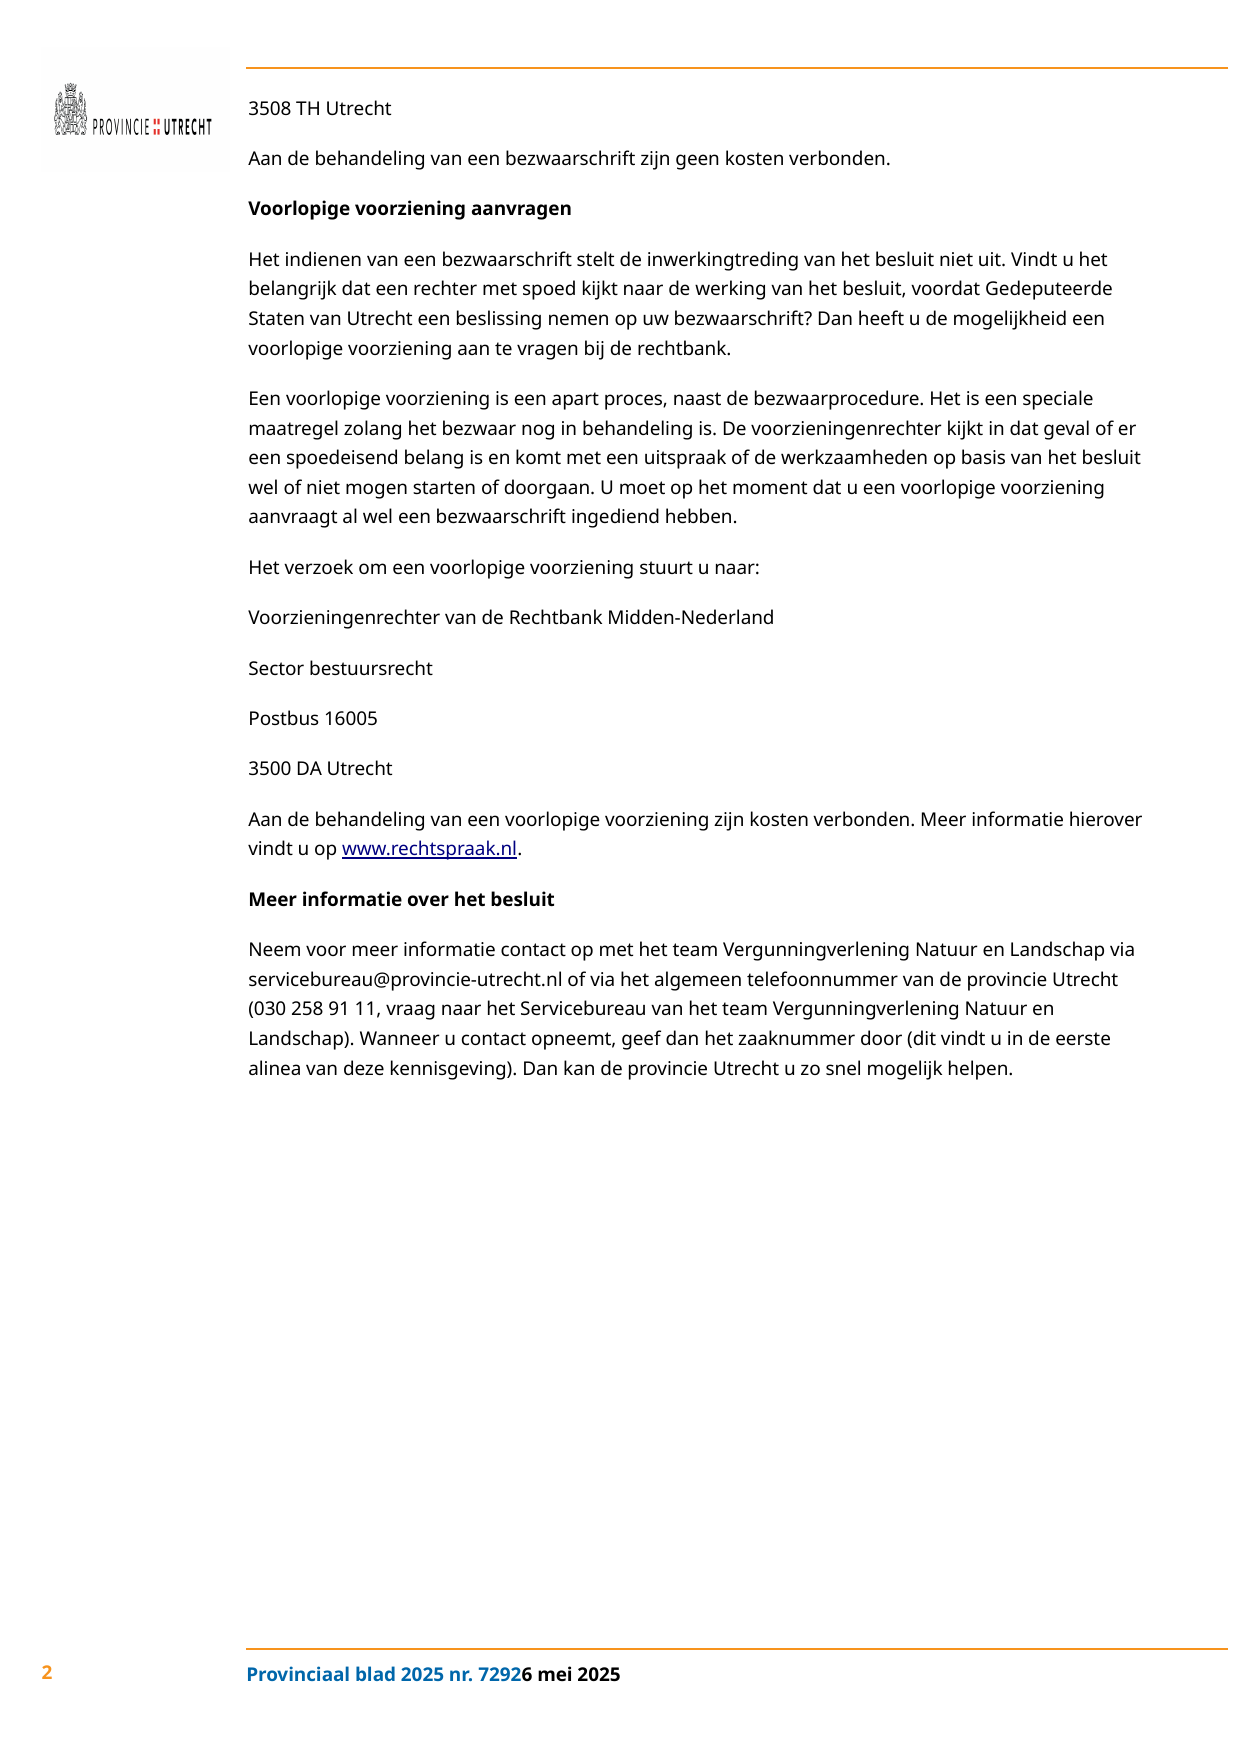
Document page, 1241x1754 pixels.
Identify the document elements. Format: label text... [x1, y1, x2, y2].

picture [41, 47, 231, 172]
text Neem voor meer informatie contact op met het team Vergunningverlening Natuur en Landschap via servicebureau@provincie-utrecht.nl of via het algemeen telefoonnummer van de provincie Utrecht (030 258 91 11, vraag naar het Servicebureau van het team Vergunningverlening Natuur en Landschap). Wanneer u contact opneemt, geef dan het zaaknummer door (dit vindt u in de eerste alinea van deze kennisgeving). Dan kan de provincie Utrecht u zo snel mogelijk helpen. [248, 936, 1152, 1081]
text Aan de behandeling van een voorlopige voorziening zijn kosten verbonden. Meer informatie hierover vindt u op www.rechtspraak.nl. [248, 806, 1152, 861]
text Meer informatie over het besluit [248, 886, 1152, 912]
text Voorlopige voorziening aanvragen [248, 196, 1152, 221]
text Sector bestuursrecht [248, 655, 1152, 681]
text Postbus 16005 [248, 705, 1152, 731]
text Voorzieningenrechter van de Rechtbank Midden-Nederland [248, 604, 1152, 630]
text Het verzoek om een voorlopige voorziening stuurt u naar: [248, 554, 1152, 580]
text 3500 DA Utrecht [248, 756, 1152, 781]
text Aan de behandeling van een bezwaarschrift zijn geen kosten verbonden. [248, 145, 1152, 171]
text Een voorlopige voorziening is een apart proces, naast de bezwaarprocedure. Het is een speciale maatregel zolang het bezwaar nog in behandeling is. De voorzieningenrechter kijkt in dat geval of er een spoedeisend belang is en komt met een uitspraak of de werkzaamheden op basis van het besluit wel of niet mogen starten of doorgaan. U moet op het moment dat u een voorlopige voorziening aanvraagt al wel een bezwaarschrift ingediend hebben. [248, 385, 1152, 529]
text Het indienen van een bezwaarschrift stelt de inwerkingtreding van het besluit niet uit. Vindt u het belangrijk dat een rechter met spoed kijkt naar de werking van het besluit, voordat Gedeputeerde Staten van Utrecht een beslissing nemen op uw bezwaarschrift? Dan heeft u de mogelijkheid een voorlopige voorziening aan te vragen bij de rechtbank. [248, 246, 1152, 361]
text 3508 TH Utrecht [248, 95, 1152, 121]
